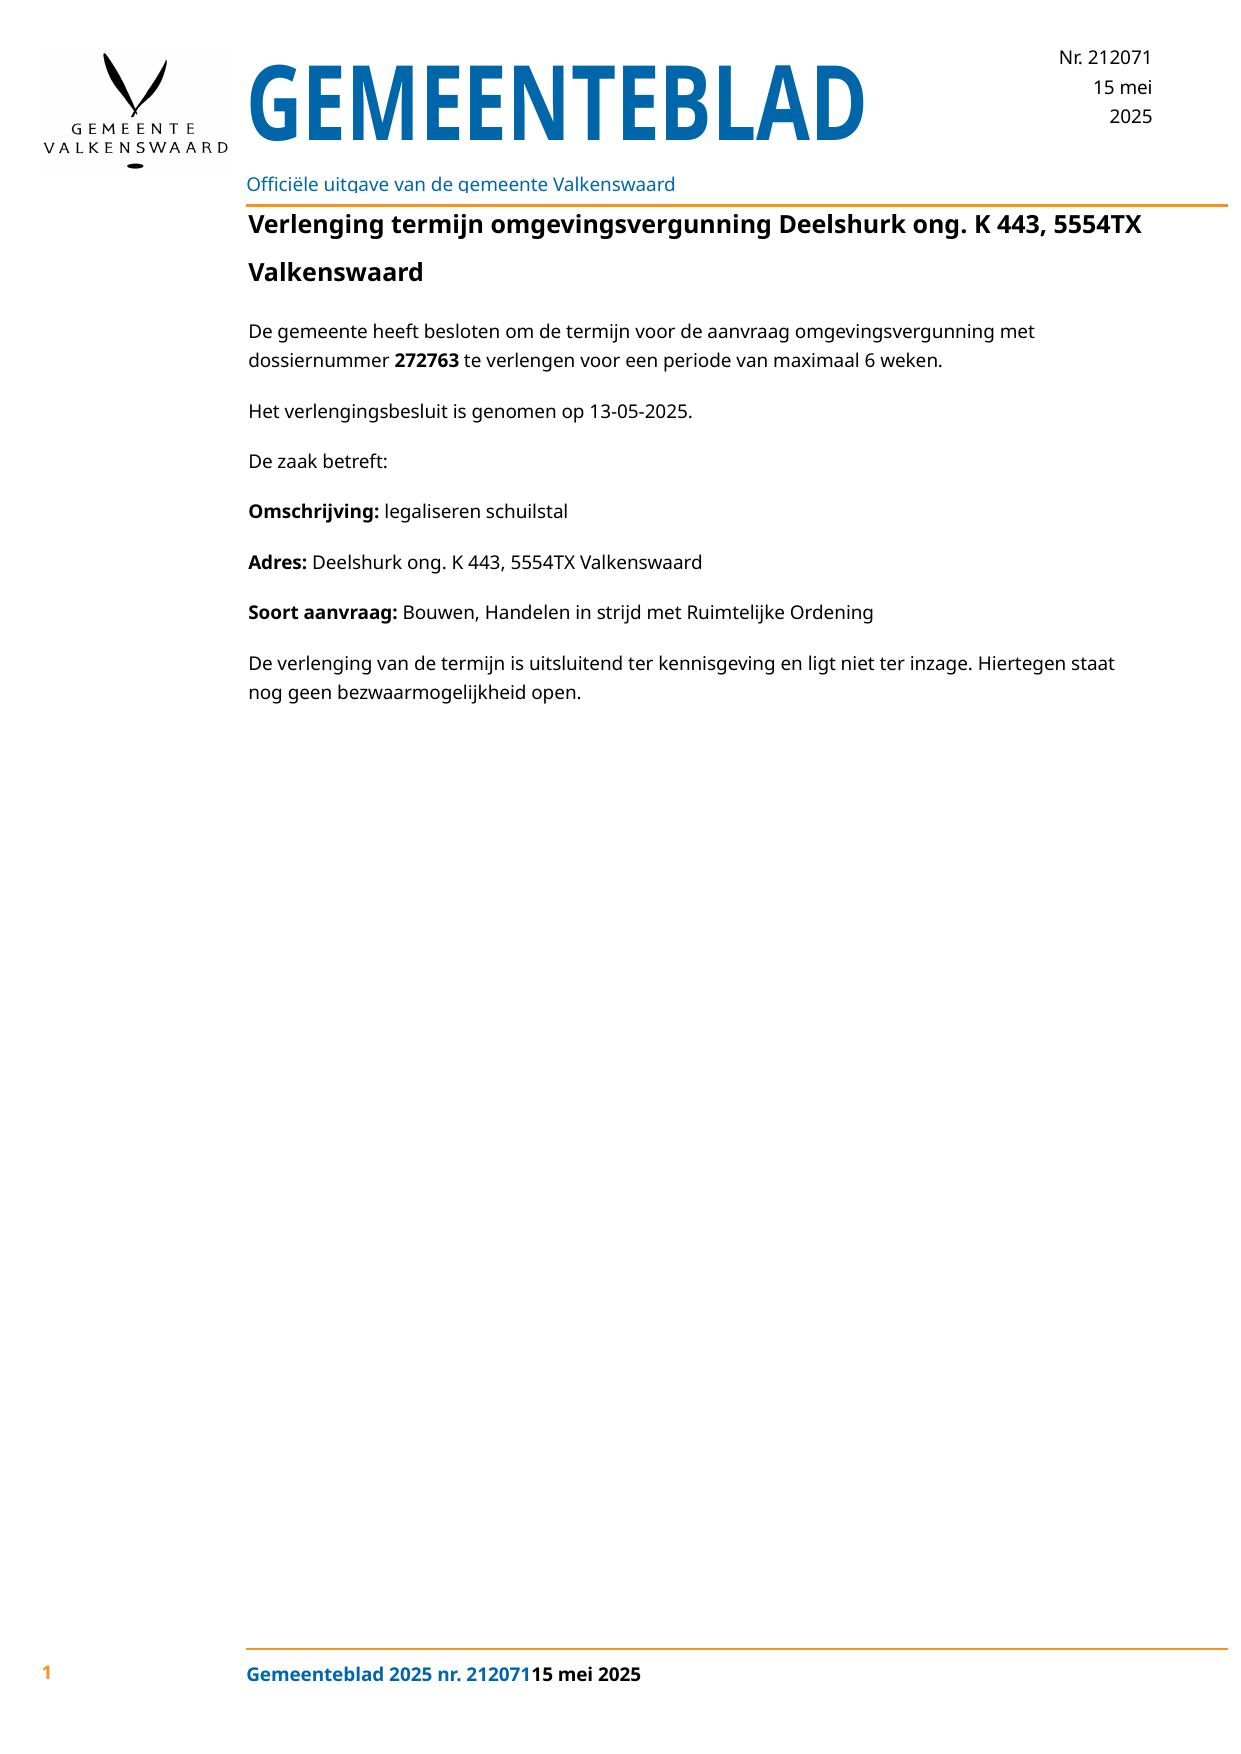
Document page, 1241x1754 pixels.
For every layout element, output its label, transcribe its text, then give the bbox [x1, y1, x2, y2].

text De zaak betreft: [248, 448, 1152, 474]
text Het verlengingsbesluit is genomen op 13-05-2025. [248, 398, 1152, 424]
text De gemeente heeft besloten om de termijn voor de aanvraag omgevingsvergunning met dossiernummer 272763 te verlengen voor een periode van maximaal 6 weken. [248, 318, 1152, 373]
picture [41, 47, 231, 172]
text De verlenging van de termijn is uitsluitend ter kennisgeving en ligt niet ter inzage. Hiertegen staat nog geen bezwaarmogelijkheid open. [248, 650, 1152, 705]
text Soort aanvraag: Bouwen, Handelen in strijd met Ruimtelijke Ordening [248, 599, 1152, 625]
text Omschrijving: legaliseren schuilstal [248, 499, 1152, 524]
text Verlenging termijn omgevingsvergunning Deelshurk ong. K 443, 5554TX Valkenswaard [248, 207, 1152, 288]
text Adres: Deelshurk ong. K 443, 5554TX Valkenswaard [248, 549, 1152, 575]
